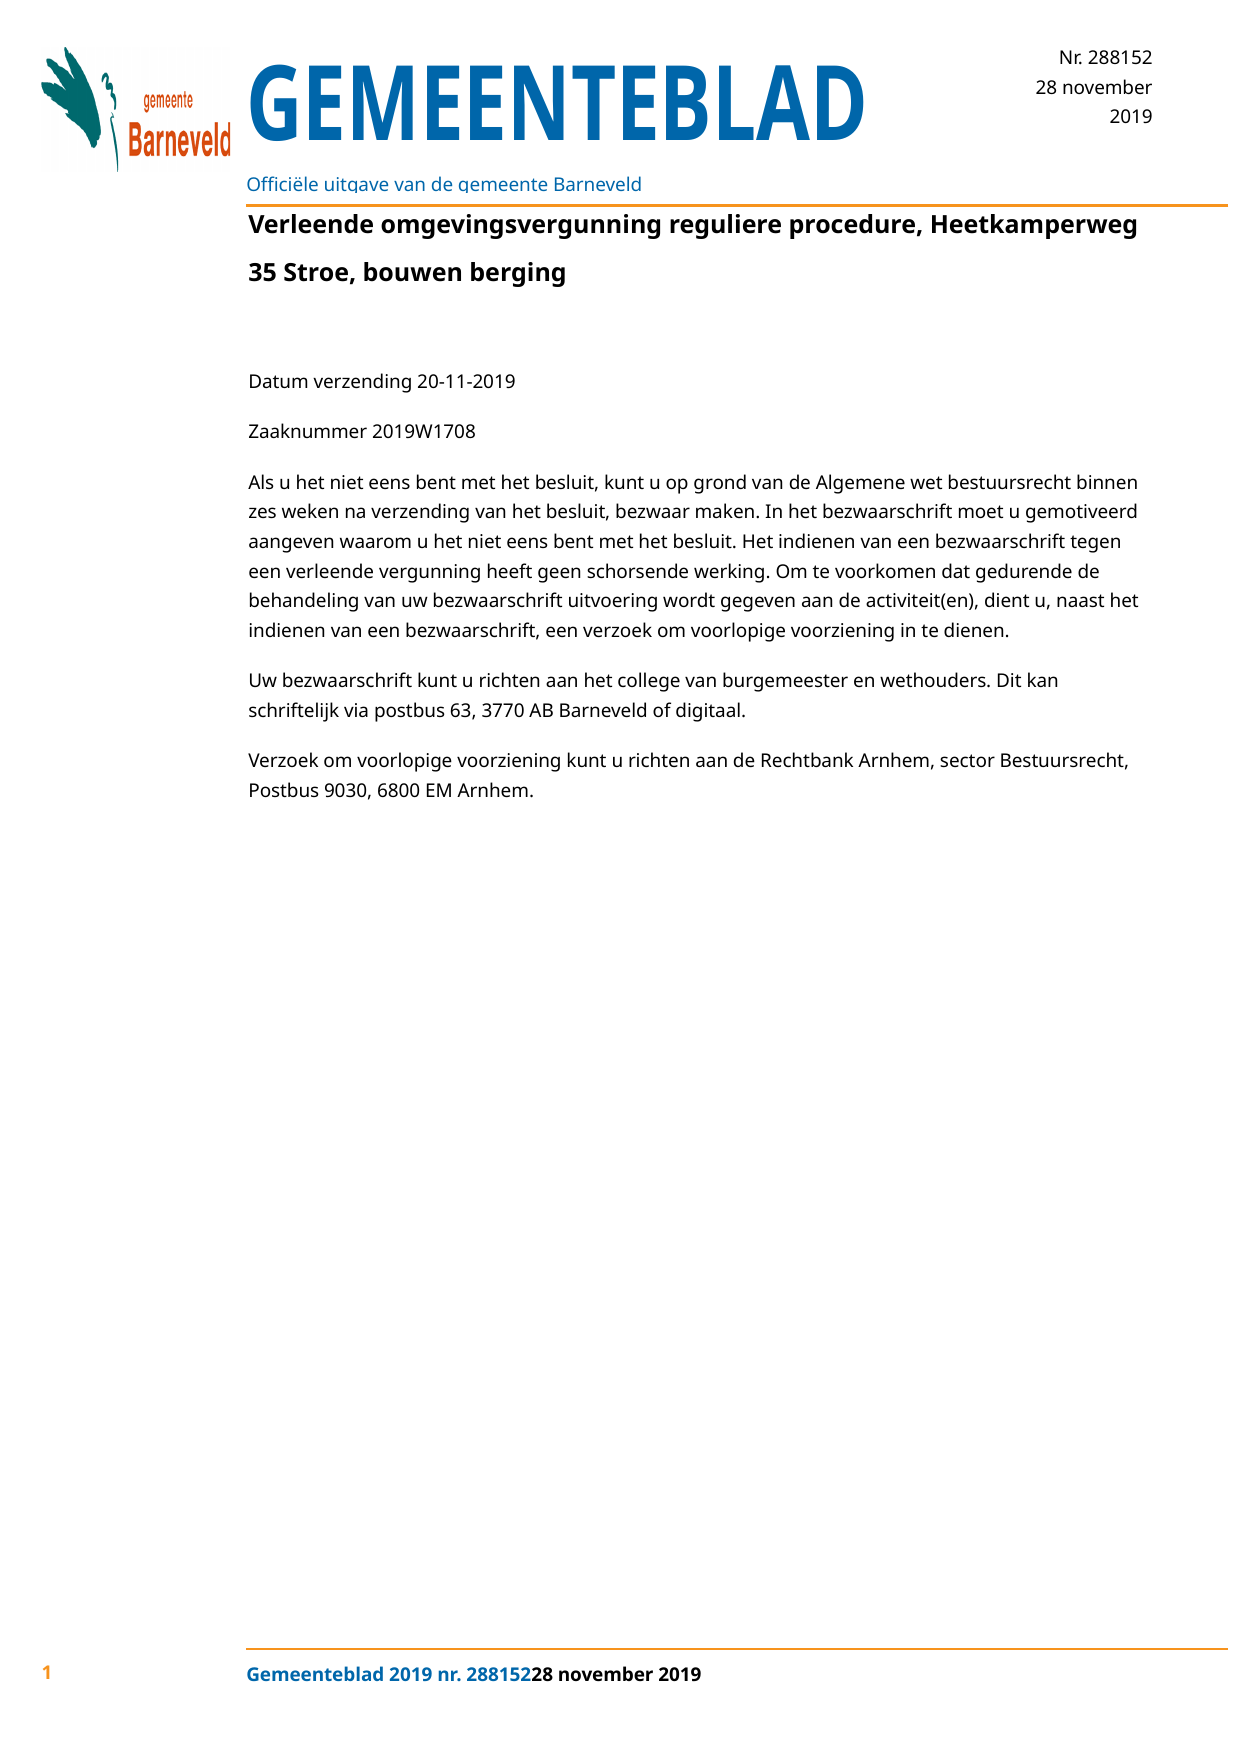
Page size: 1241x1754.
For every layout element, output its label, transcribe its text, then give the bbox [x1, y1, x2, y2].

text Datum verzending 20-11-2019 [248, 368, 1152, 394]
text Zaaknummer 2019W1708 [248, 419, 1152, 444]
text Verleende omgevingsvergunning reguliere procedure, Heetkamperweg 35 Stroe, bouwen berging [248, 207, 1152, 288]
text Uw bezwaarschrift kunt u richten aan het college van burgemeester en wethouders. Dit kan schriftelijk via postbus 63, 3770 AB Barneveld of digitaal. [248, 667, 1152, 723]
text Verzoek om voorlopige voorziening kunt u richten aan de Rechtbank Arnhem, sector Bestuursrecht, Postbus 9030, 6800 EM Arnhem. [248, 747, 1152, 803]
text Als u het niet eens bent met het besluit, kunt u op grond van de Algemene wet bestuursrecht binnen zes weken na verzending van het besluit, bezwaar maken. In het bezwaarschrift moet u gemotiveerd aangeven waarom u het niet eens bent met het besluit. Het indienen van een bezwaarschrift tegen een verleende vergunning heeft geen schorsende werking. Om te voorkomen dat gedurende de behandeling van uw bezwaarschrift uitvoering wordt gegeven aan de activiteit(en), dient u, naast het indienen van een bezwaarschrift, een verzoek om voorlopige voorziening in te dienen. [248, 469, 1152, 643]
picture [41, 47, 231, 172]
